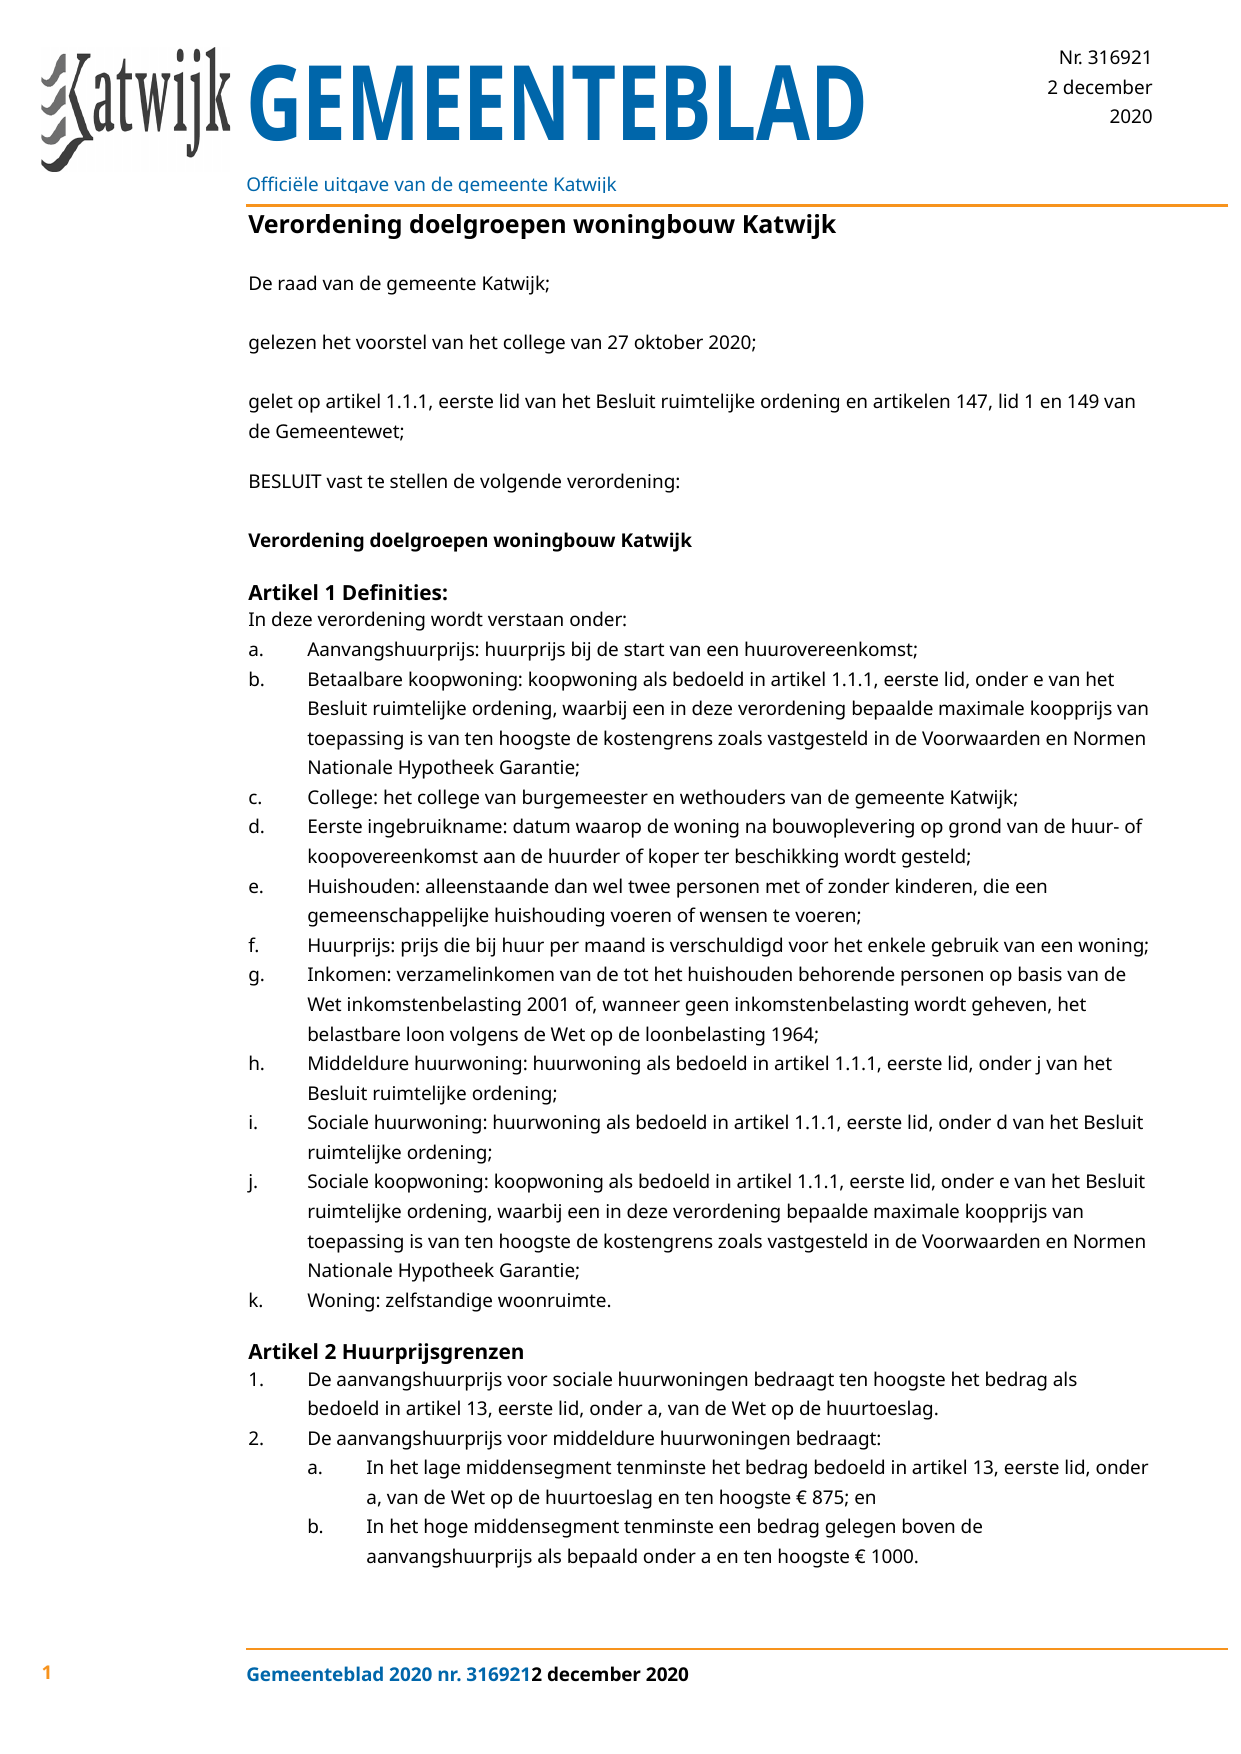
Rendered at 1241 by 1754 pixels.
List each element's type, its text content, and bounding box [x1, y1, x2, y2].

text Artikel 1 Definities: [248, 578, 1152, 607]
list In het lage middensegment tenminste het bedrag bedoeld in artikel 13, eerste lid, onder a, van de Wet op de huurtoeslag en ten hoogste € 875; en [307, 1454, 1152, 1510]
list Eerste ingebruikname: datum waarop de woning na bouwoplevering op grond van de huur- of koopovereenkomst aan de huurder of koper ter beschikking wordt gesteld; [248, 814, 1152, 869]
text Verordening doelgroepen woningbouw Katwijk [248, 207, 1152, 241]
list Middeldure huurwoning: huurwoning als bedoeld in artikel 1.1.1, eerste lid, onder j van het Besluit ruimtelijke ordening; [248, 1050, 1152, 1106]
list Sociale koopwoning: koopwoning als bedoeld in artikel 1.1.1, eerste lid, onder e van het Besluit ruimtelijke ordening, waarbij een in deze verordening bepaalde maximale koopprijs van toepassing is van ten hoogste de kostengrens zoals vastgesteld in de Voorwaarden en Normen Nationale Hypotheek Garantie; [248, 1169, 1152, 1283]
list De aanvangshuurprijs voor sociale huurwoningen bedraagt ten hoogste het bedrag als bedoeld in artikel 13, eerste lid, onder a, van de Wet op de huurtoeslag. [248, 1366, 1152, 1421]
text BESLUIT vast te stellen de volgende verordening: [248, 468, 1152, 494]
list Inkomen: verzamelinkomen van de tot het huishouden behorende personen op basis van de Wet inkomstenbelasting 2001 of, wanneer geen inkomstenbelasting wordt geheven, het belastbare loon volgens de Wet op de loonbelasting 1964; [248, 962, 1152, 1046]
text gelet op artikel 1.1.1, eerste lid van het Besluit ruimtelijke ordening en artikelen 147, lid 1 en 149 van de Gemeentewet; [248, 389, 1152, 444]
text Verordening doelgroepen woningbouw Katwijk [248, 528, 1152, 553]
list Sociale huurwoning: huurwoning als bedoeld in artikel 1.1.1, eerste lid, onder d van het Besluit ruimtelijke ordening; [248, 1109, 1152, 1165]
list College: het college van burgemeester en wethouders van de gemeente Katwijk; [248, 784, 1152, 810]
list In het hoge middensegment tenminste een bedrag gelegen boven de aanvangshuurprijs als bepaald onder a en ten hoogste € 1000. [307, 1514, 1152, 1569]
text Artikel 2 Huurprijsgrenzen [248, 1337, 1152, 1366]
list Betaalbare koopwoning: koopwoning als bedoeld in artikel 1.1.1, eerste lid, onder e van het Besluit ruimtelijke ordening, waarbij een in deze verordening bepaalde maximale koopprijs van toepassing is van ten hoogste de kostengrens zoals vastgesteld in de Voorwaarden en Normen Nationale Hypotheek Garantie; [248, 666, 1152, 780]
picture [41, 47, 231, 172]
list Huishouden: alleenstaande dan wel twee personen met of zonder kinderen, die een gemeenschappelijke huishouding voeren of wensen te voeren; [248, 873, 1152, 928]
text gelezen het voorstel van het college van 27 oktober 2020; [248, 329, 1152, 355]
list Woning: zelfstandige woonruimte. [248, 1287, 1152, 1313]
list Huurprijs: prijs die bij huur per maand is verschuldigd voor het enkele gebruik van een woning; [248, 932, 1152, 958]
text In deze verordening wordt verstaan onder: [248, 607, 1152, 632]
text De raad van de gemeente Katwijk; [248, 270, 1152, 296]
list Aanvangshuurprijs: huurprijs bij de start van een huurovereenkomst; [248, 636, 1152, 662]
list De aanvangshuurprijs voor middeldure huurwoningen bedraagt: [248, 1425, 1152, 1451]
